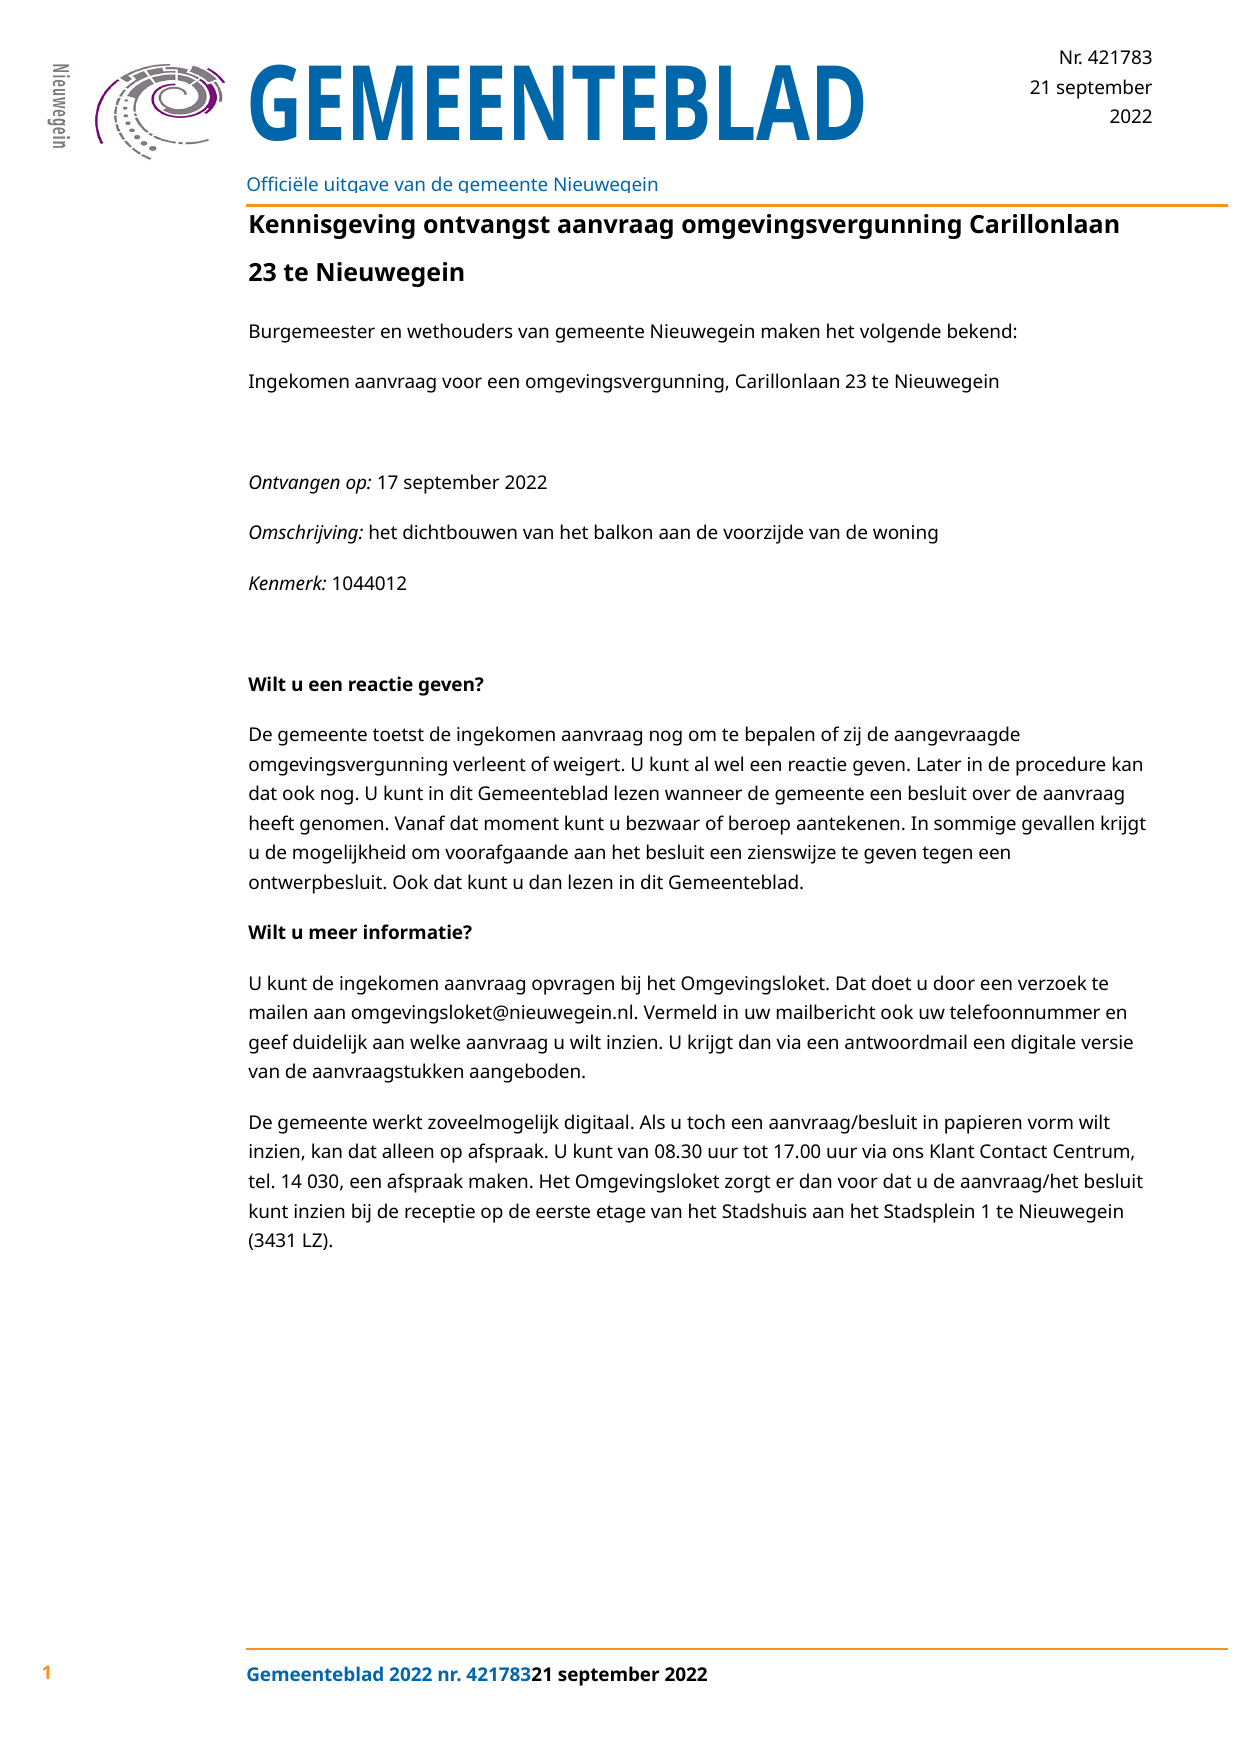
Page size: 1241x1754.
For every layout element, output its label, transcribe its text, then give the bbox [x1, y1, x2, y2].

text Burgemeester en wethouders van gemeente Nieuwegein maken het volgende bekend: [248, 318, 1152, 344]
text Wilt u meer informatie? [248, 919, 1152, 945]
text De gemeente werkt zoveelmogelijk digitaal. Als u toch een aanvraag/besluit in papieren vorm wilt inzien, kan dat alleen op afspraak. U kunt van 08.30 uur tot 17.00 uur via ons Klant Contact Centrum, tel. 14 030, een afspraak maken. Het Omgevingsloket zorgt er dan voor dat u de aanvraag/het besluit kunt inzien bij de receptie op de eerste etage van het Stadshuis aan het Stadsplein 1 te Nieuwegein (3431 LZ). [248, 1109, 1152, 1253]
picture [41, 47, 231, 172]
text Wilt u een reactie geven? [248, 671, 1152, 697]
text Ontvangen op: 17 september 2022 [248, 469, 1152, 495]
text U kunt de ingekomen aanvraag opvragen bij het Omgevingsloket. Dat doet u door een verzoek te mailen aan omgevingsloket@nieuwegein.nl. Vermeld in uw mailbericht ook uw telefoonnummer en geef duidelijk aan welke aanvraag u wilt inzien. U krijgt dan via een antwoordmail een digitale versie van de aanvraagstukken aangeboden. [248, 970, 1152, 1084]
text De gemeente toetst de ingekomen aanvraag nog om te bepalen of zij de aangevraagde omgevingsvergunning verleent of weigert. U kunt al wel een reactie geven. Later in de procedure kan dat ook nog. U kunt in dit Gemeenteblad lezen wanneer de gemeente een besluit over de aanvraag heeft genomen. Vanaf dat moment kunt u bezwaar of beroep aantekenen. In sommige gevallen krijgt u de mogelijkheid om voorafgaande aan het besluit een zienswijze te geven tegen een ontwerpbesluit. Ook dat kunt u dan lezen in dit Gemeenteblad. [248, 721, 1152, 895]
text Ingekomen aanvraag voor een omgevingsvergunning, Carillonlaan 23 te Nieuwegein [248, 368, 1152, 394]
text Kennisgeving ontvangst aanvraag omgevingsvergunning Carillonlaan 23 te Nieuwegein [248, 207, 1152, 288]
text Kenmerk: 1044012 [248, 570, 1152, 596]
text Omschrijving: het dichtbouwen van het balkon aan de voorzijde van de woning [248, 519, 1152, 545]
